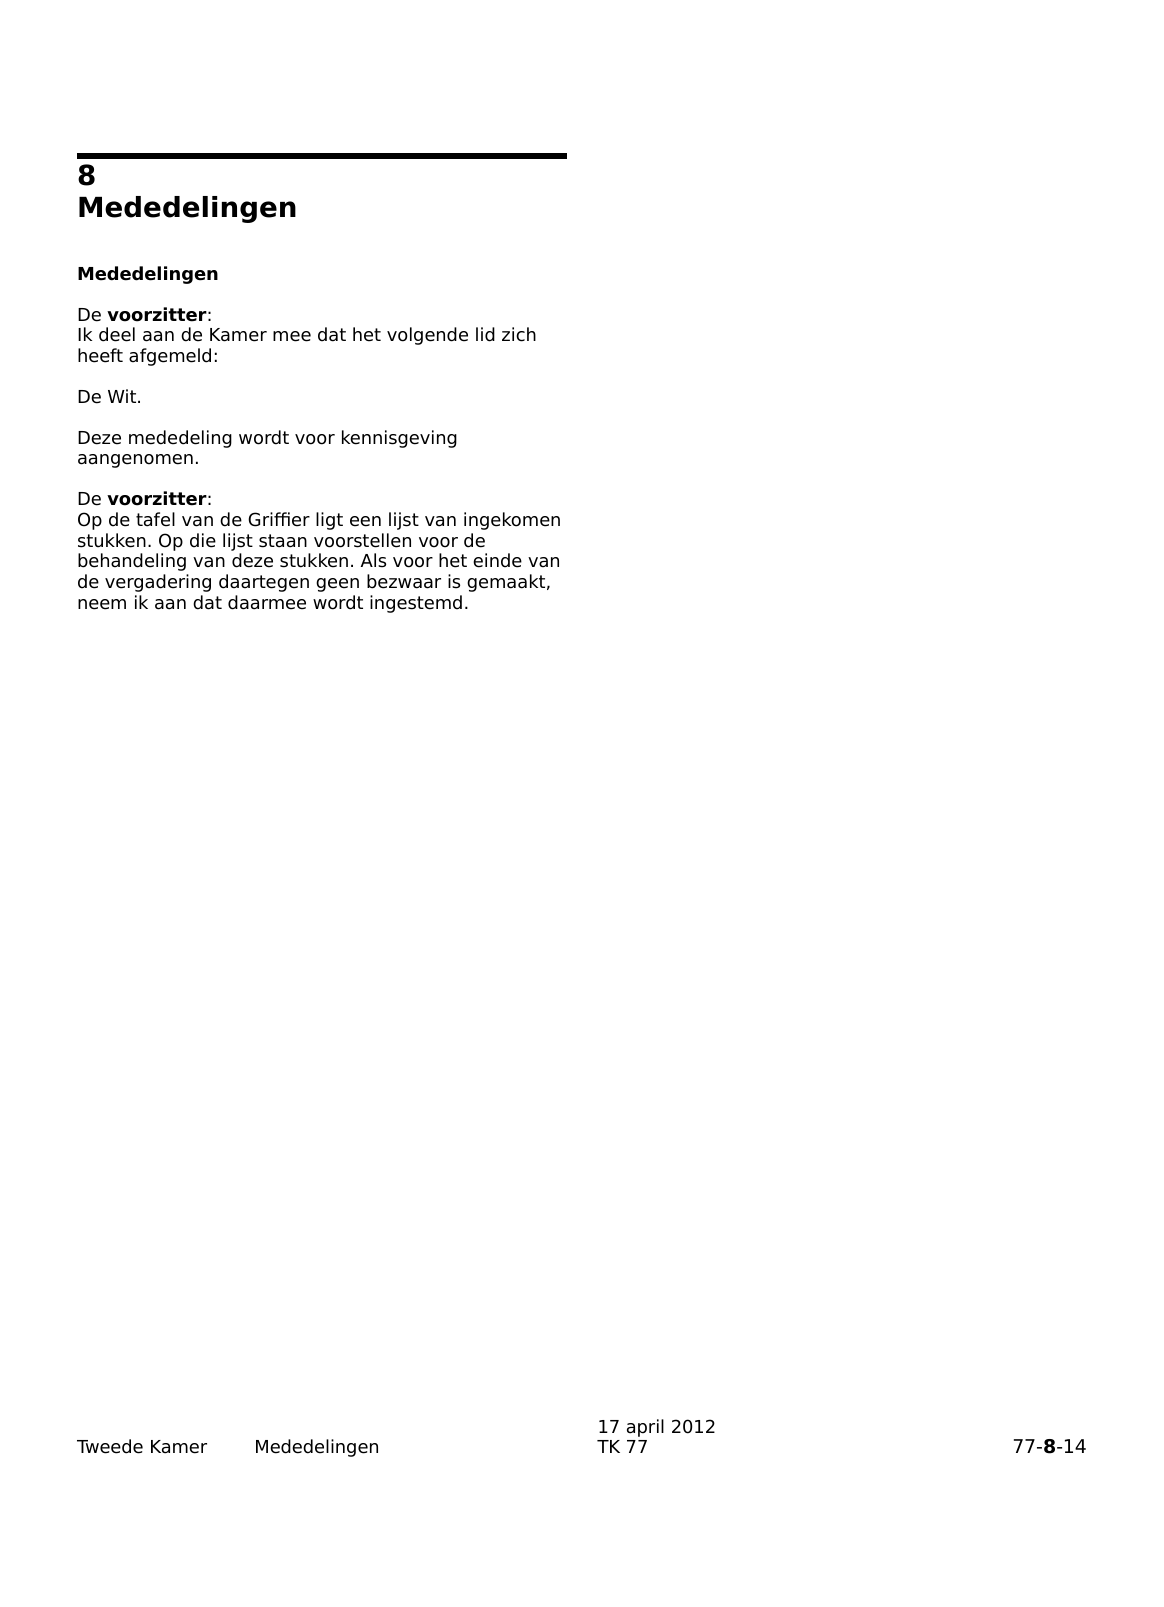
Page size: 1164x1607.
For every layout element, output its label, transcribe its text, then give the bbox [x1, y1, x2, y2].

text De Wit. [77, 387, 567, 407]
title 8 Mededelingen [77, 159, 567, 224]
text Op de tafel van de Griffier ligt een lijst van ingekomen stukken. Op die lijst staan voorstellen voor de behandeling van deze stukken. Als voor het einde van de vergadering daartegen geen bezwaar is gemaakt, neem ik aan dat daarmee wordt ingestemd. [77, 510, 567, 613]
text De voorzitter: [77, 489, 567, 510]
text De voorzitter: [77, 304, 567, 325]
text Ik deel aan de Kamer mee dat het volgende lid zich heeft afgemeld: [77, 325, 567, 367]
text Mededelingen [77, 264, 567, 284]
text Deze mededeling wordt voor kennisgeving aangenomen. [77, 427, 567, 469]
